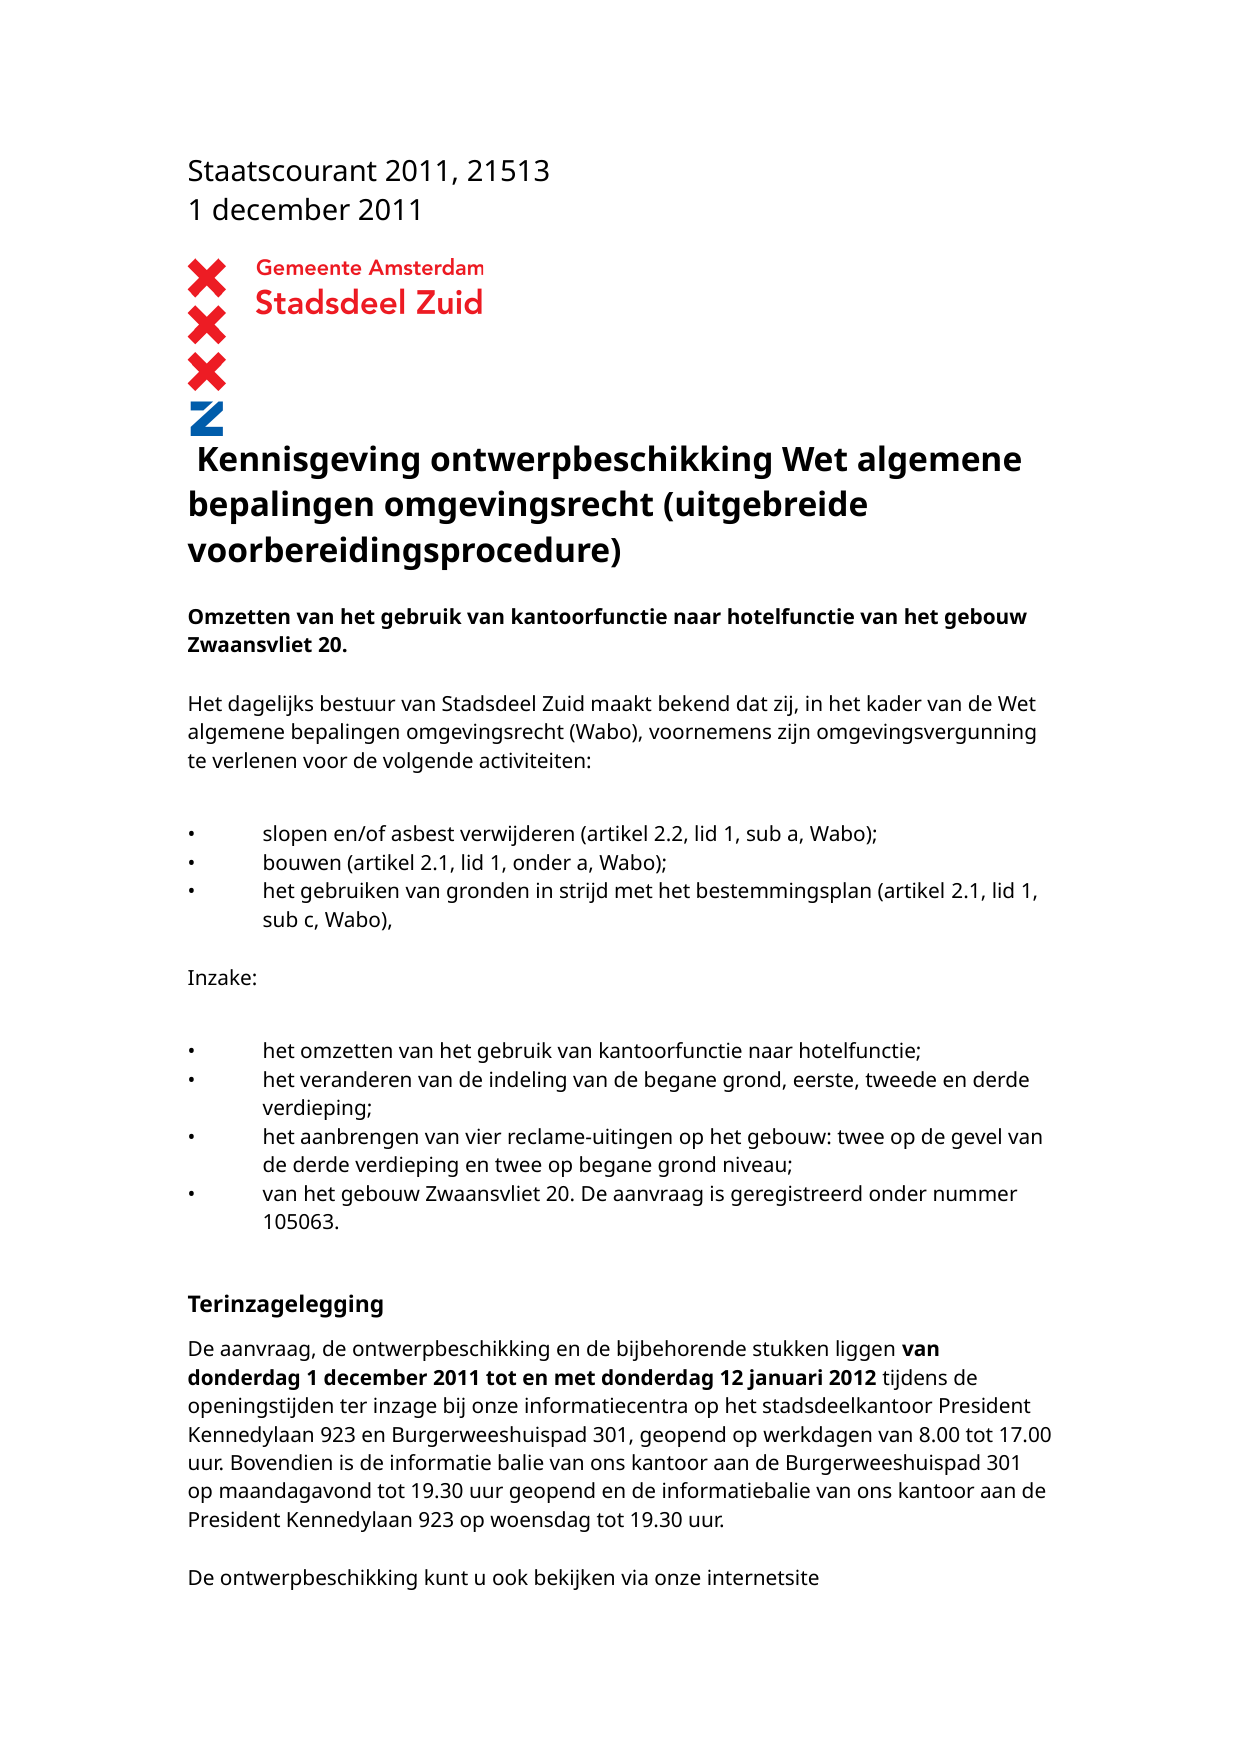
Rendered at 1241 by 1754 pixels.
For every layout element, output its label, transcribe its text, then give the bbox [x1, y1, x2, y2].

list het veranderen van de indeling van de begane grond, eerste, tweede en derde verdieping; [187, 1065, 1053, 1122]
text Het dagelijks bestuur van Stadsdeel Zuid maakt bekend dat zij, in het kader van de Wet algemene bepalingen omgevingsrecht (Wabo), voornemens zijn omgevingsvergunning te verlenen voor de volgende activiteiten: [187, 689, 1053, 774]
list het omzetten van het gebruik van kantoorfunctie naar hotelfunctie; [187, 1037, 1053, 1065]
text Inzake: [187, 963, 1053, 992]
text 1 december 2011 [187, 190, 1053, 229]
picture [187, 258, 484, 436]
list slopen en/of asbest verwijderen (artikel 2.2, lid 1, sub a, Wabo); [187, 819, 1053, 848]
list van het gebouw Zwaansvliet 20. De aanvraag is geregistreerd onder nummer 105063. [187, 1179, 1053, 1236]
list het gebruiken van gronden in strijd met het bestemmingsplan (artikel 2.1, lid 1, sub c, Wabo), [187, 876, 1053, 933]
text De aanvraag, de ontwerpbeschikking en de bijbehorende stukken liggen van donderdag 1 december 2011 tot en met donderdag 12 januari 2012 tijdens de openingstijden ter inzage bij onze informatiecentra op het stadsdeelkantoor President Kennedylaan 923 en Burgerweeshuispad 301, geopend op werkdagen van 8.00 tot 17.00 uur. Bovendien is de informatie balie van ons kantoor aan de Burgerweeshuispad 301 op maandagavond tot 19.30 uur geopend en de informatiebalie van ons kantoor aan de President Kennedylaan 923 op woensdag tot 19.30 uur. [187, 1334, 1053, 1533]
text Omzetten van het gebruik van kantoorfunctie naar hotelfunctie van het gebouw Zwaansvliet 20. [187, 602, 1053, 659]
list het aanbrengen van vier reclame-uitingen op het gebouw: twee op de gevel van de derde verdieping en twee op begane grond niveau; [187, 1122, 1053, 1179]
subtitle Terinzagelegging [187, 1288, 1053, 1319]
list bouwen (artikel 2.1, lid 1, onder a, Wabo); [187, 848, 1053, 876]
text Staatscourant 2011, 21513 [187, 150, 1053, 190]
text De ontwerpbeschikking kunt u ook bekijken via onze internetsite [187, 1563, 1053, 1592]
subtitle Kennisgeving ontwerpbeschikking Wet algemene bepalingen omgevingsrecht (uitgebreide voorbereidingsprocedure) [187, 271, 1053, 572]
